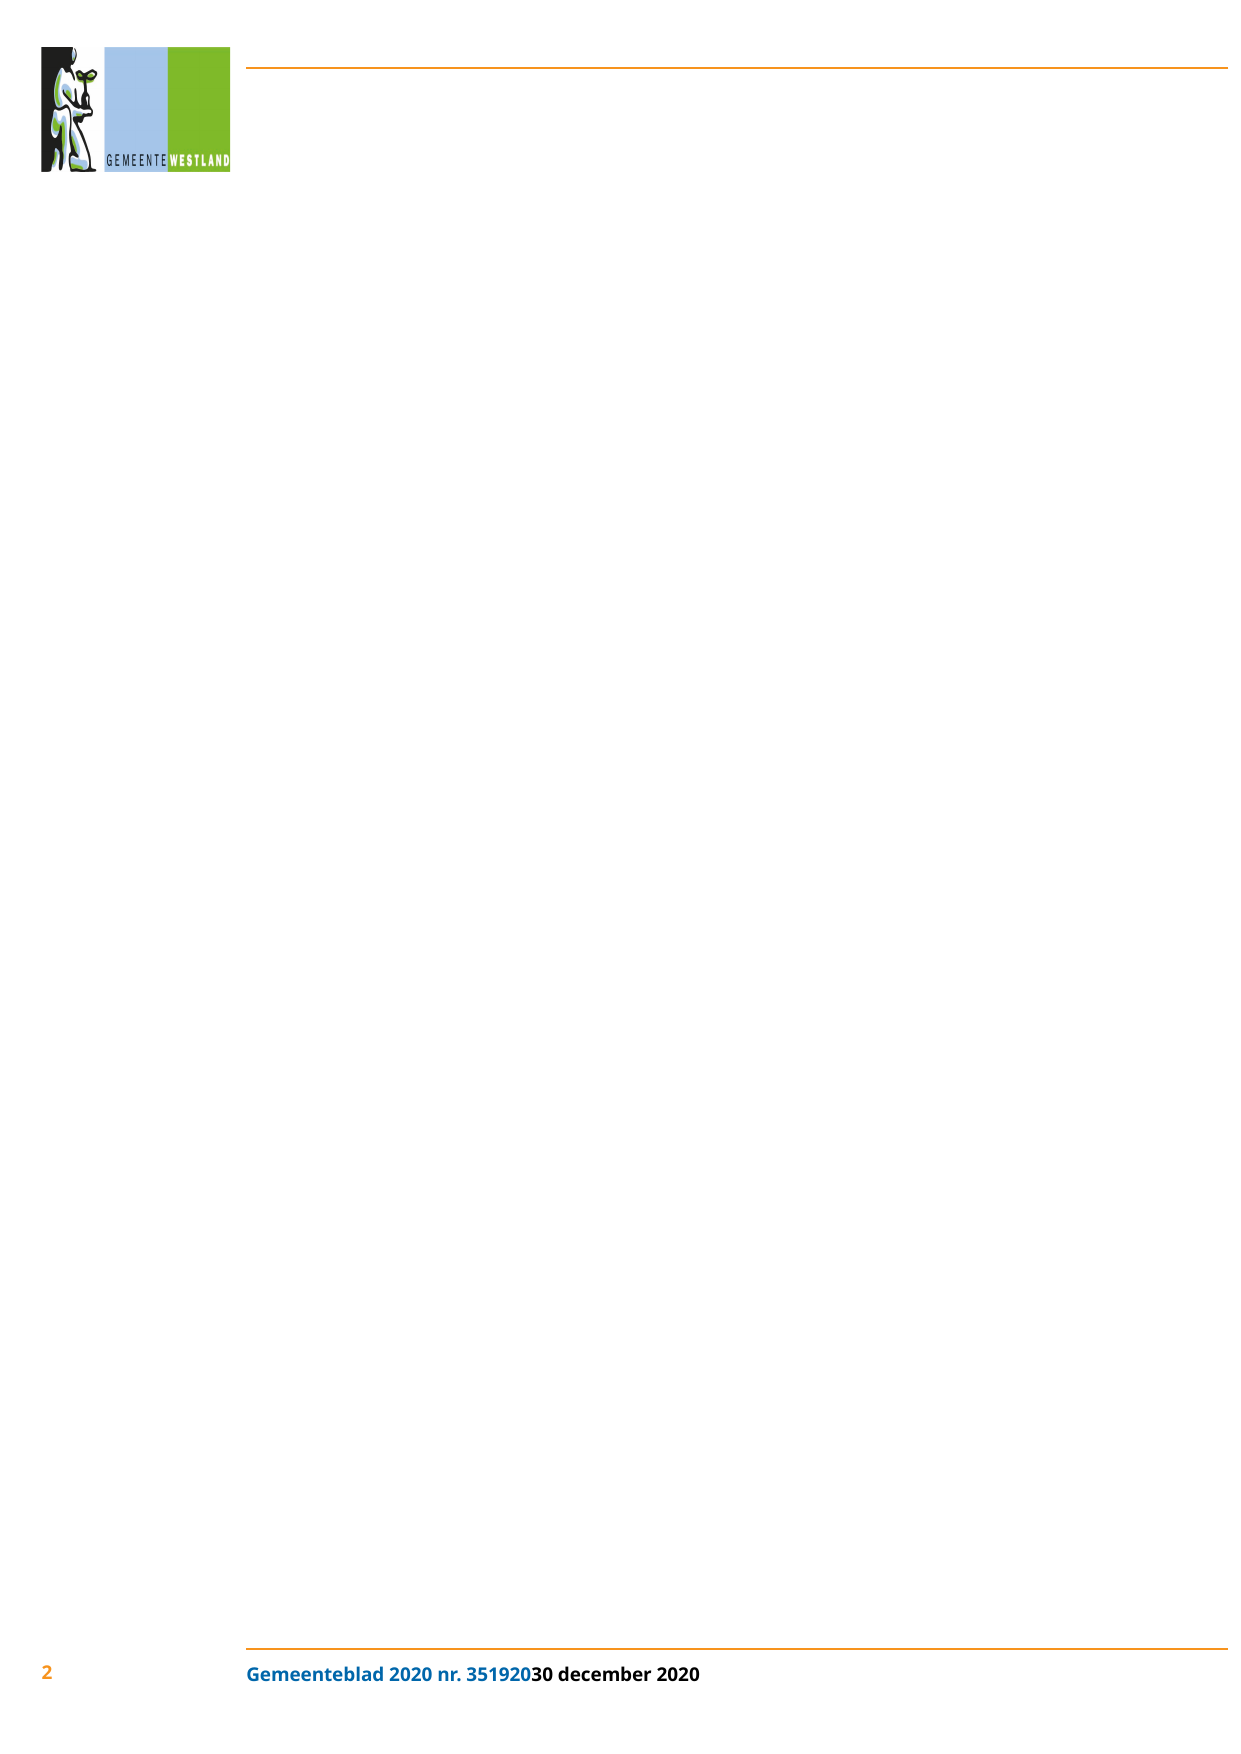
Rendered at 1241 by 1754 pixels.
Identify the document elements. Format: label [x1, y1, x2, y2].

picture [41, 47, 231, 172]
